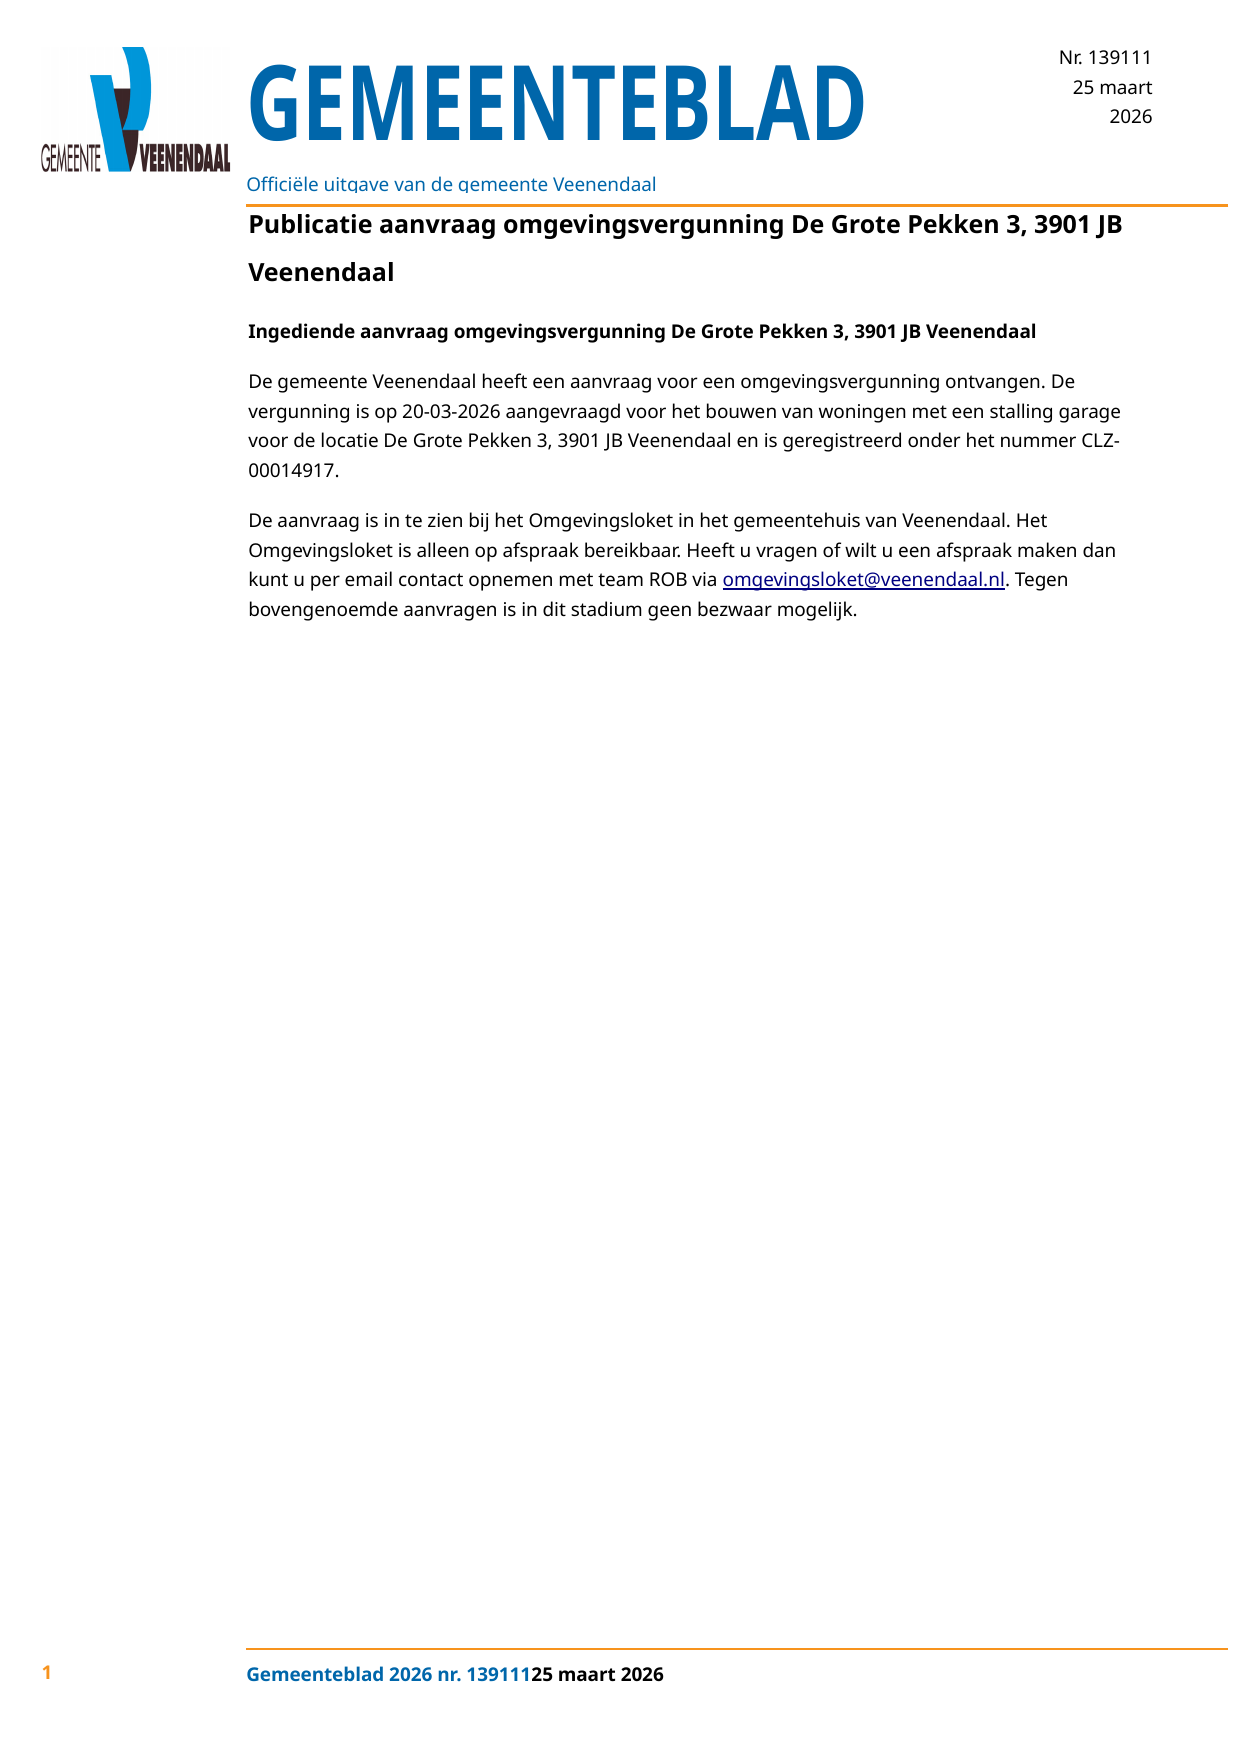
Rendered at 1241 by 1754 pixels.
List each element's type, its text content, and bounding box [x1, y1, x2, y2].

text Ingediende aanvraag omgevingsvergunning De Grote Pekken 3, 3901 JB Veenendaal [248, 318, 1152, 344]
picture [123, 47, 231, 172]
text De gemeente Veenendaal heeft een aanvraag voor een omgevingsvergunning ontvangen. De vergunning is op 20-03-2026 aangevraagd voor het bouwen van woningen met een stalling garage voor de locatie De Grote Pekken 3, 3901 JB Veenendaal en is geregistreerd onder het nummer CLZ-00014917. [248, 368, 1152, 483]
text De aanvraag is in te zien bij het Omgevingsloket in het gemeentehuis van Veenendaal. Het Omgevingsloket is alleen op afspraak bereikbaar. Heeft u vragen of wilt u een afspraak maken dan kunt u per email contact opnemen met team ROB via omgevingsloket@veenendaal.nl. Tegen bovengenoemde aanvragen is in dit stadium geen bezwaar mogelijk. [248, 507, 1152, 622]
picture [41, 47, 130, 172]
text Publicatie aanvraag omgevingsvergunning De Grote Pekken 3, 3901 JB Veenendaal [248, 207, 1152, 288]
